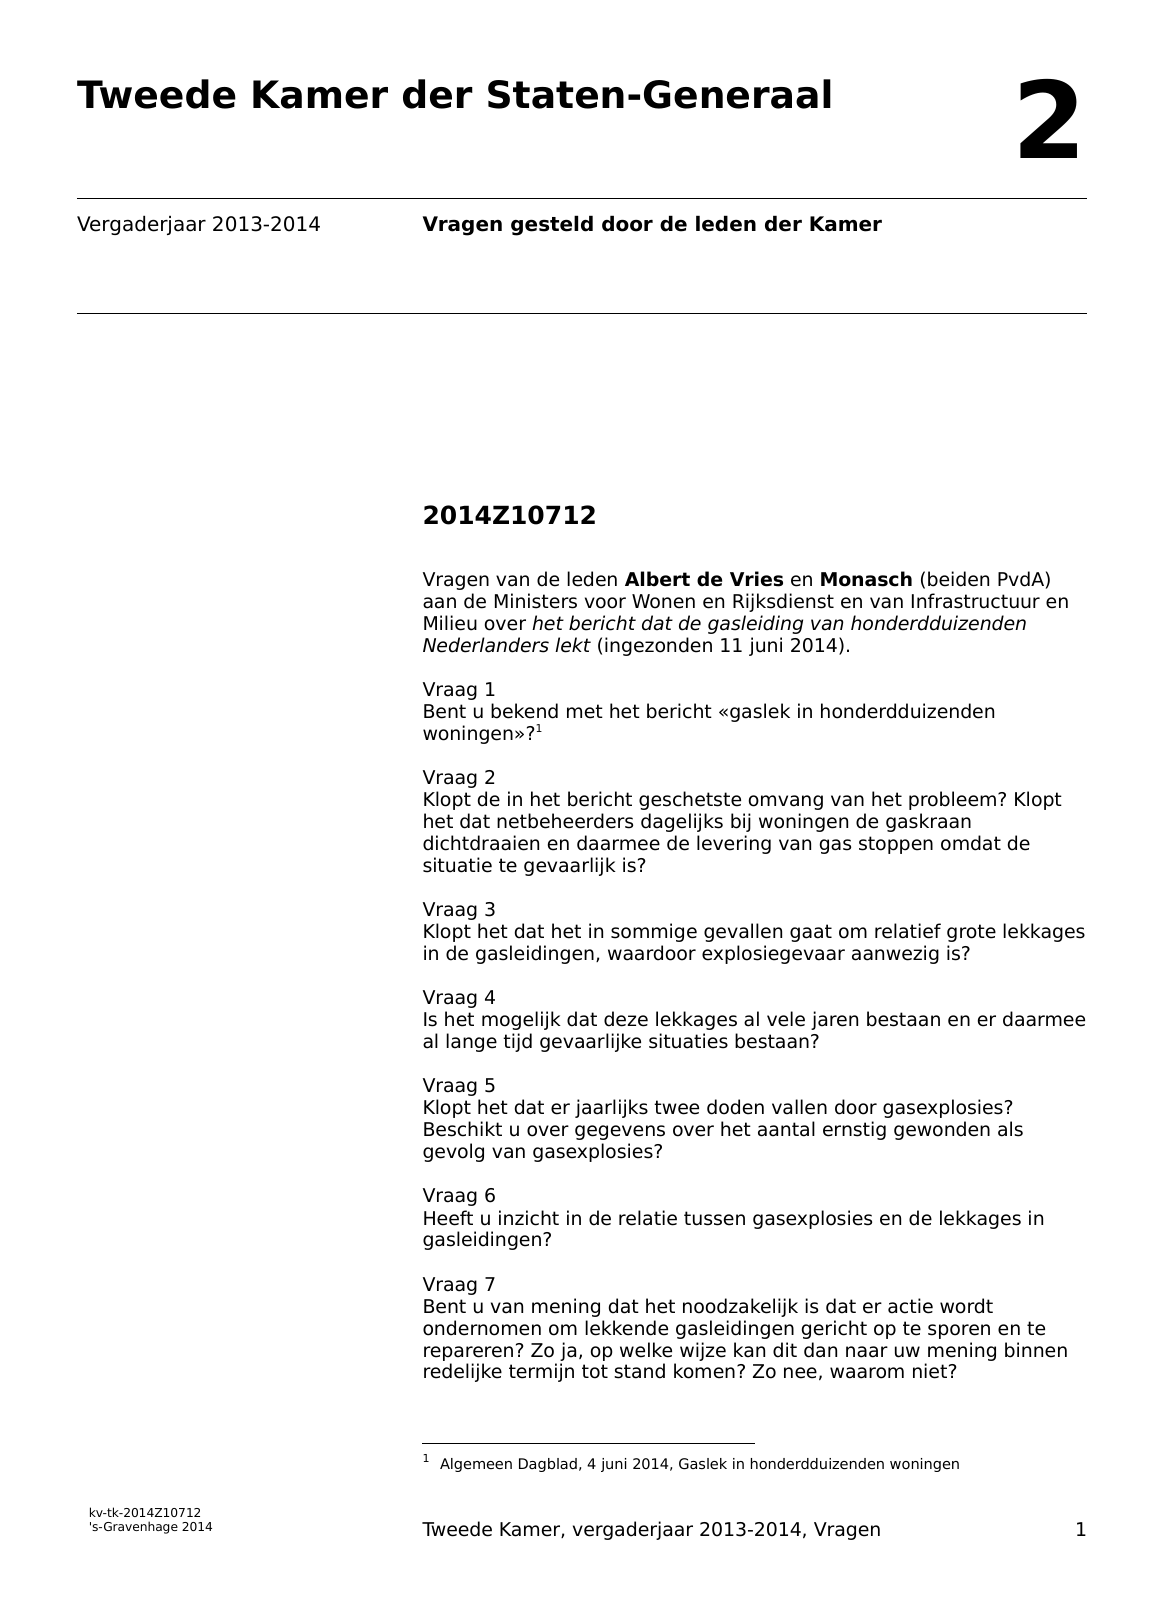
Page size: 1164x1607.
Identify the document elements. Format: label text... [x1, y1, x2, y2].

text Vraag 5 [422, 1075, 1087, 1097]
text 's-Gravenhage 2014 [88, 1520, 323, 1534]
text 2014Z10712 [422, 501, 1087, 531]
text Vraag 4 [422, 987, 1087, 1009]
text Vraag 2 [422, 767, 1087, 789]
table_cell Vergaderjaar 2013-2014 [77, 199, 422, 313]
text Algemeen Dagblad, 4 juni 2014, Gaslek in honderdduizenden woningen [422, 1452, 1087, 1474]
text Klopt het dat er jaarlijks twee doden vallen door gasexplosies? Beschikt u over gegevens over het aantal ernstig gewonden als gevolg van gasexplosies? [422, 1097, 1087, 1163]
table_header 2 [886, 59, 1087, 198]
table_header Tweede Kamer der Staten-Generaal [77, 59, 886, 198]
text Klopt het dat het in sommige gevallen gaat om relatief grote lekkages in de gasleidingen, waardoor explosiegevaar aanwezig is? [422, 921, 1087, 965]
text Bent u van mening dat het noodzakelijk is dat er actie wordt ondernomen om lekkende gasleidingen gericht op te sporen en te repareren? Zo ja, op welke wijze kan dit dan naar uw mening binnen redelijke termijn tot stand komen? Zo nee, waarom niet? [422, 1296, 1087, 1383]
table_cell Vragen gesteld door de leden der Kamer [422, 199, 1087, 313]
text Bent u bekend met het bericht «gaslek in honderdduizenden woningen»? [422, 701, 1087, 745]
text Vraag 7 [422, 1273, 1087, 1296]
text Is het mogelijk dat deze lekkages al vele jaren bestaan en er daarmee al lange tijd gevaarlijke situaties bestaan? [422, 1009, 1087, 1053]
text Vragen van de leden Albert de Vries en Monasch (beiden PvdA) aan de Ministers voor Wonen en Rijksdienst en van Infrastructuur en Milieu over het bericht dat de gasleiding van honderdduizenden Nederlanders lekt (ingezonden 11 juni 2014). [422, 569, 1087, 657]
text Klopt de in het bericht geschetste omvang van het probleem? Klopt het dat netbeheerders dagelijks bij woningen de gaskraan dichtdraaien en daarmee de levering van gas stoppen omdat de situatie te gevaarlijk is? [422, 789, 1087, 877]
text Vraag 3 [422, 899, 1087, 921]
text Vraag 6 [422, 1185, 1087, 1207]
text Vraag 1 [422, 679, 1087, 701]
text Heeft u inzicht in de relatie tussen gasexplosies en de lekkages in gasleidingen? [422, 1207, 1087, 1251]
text kv-tk-2014Z10712 [88, 1506, 323, 1520]
